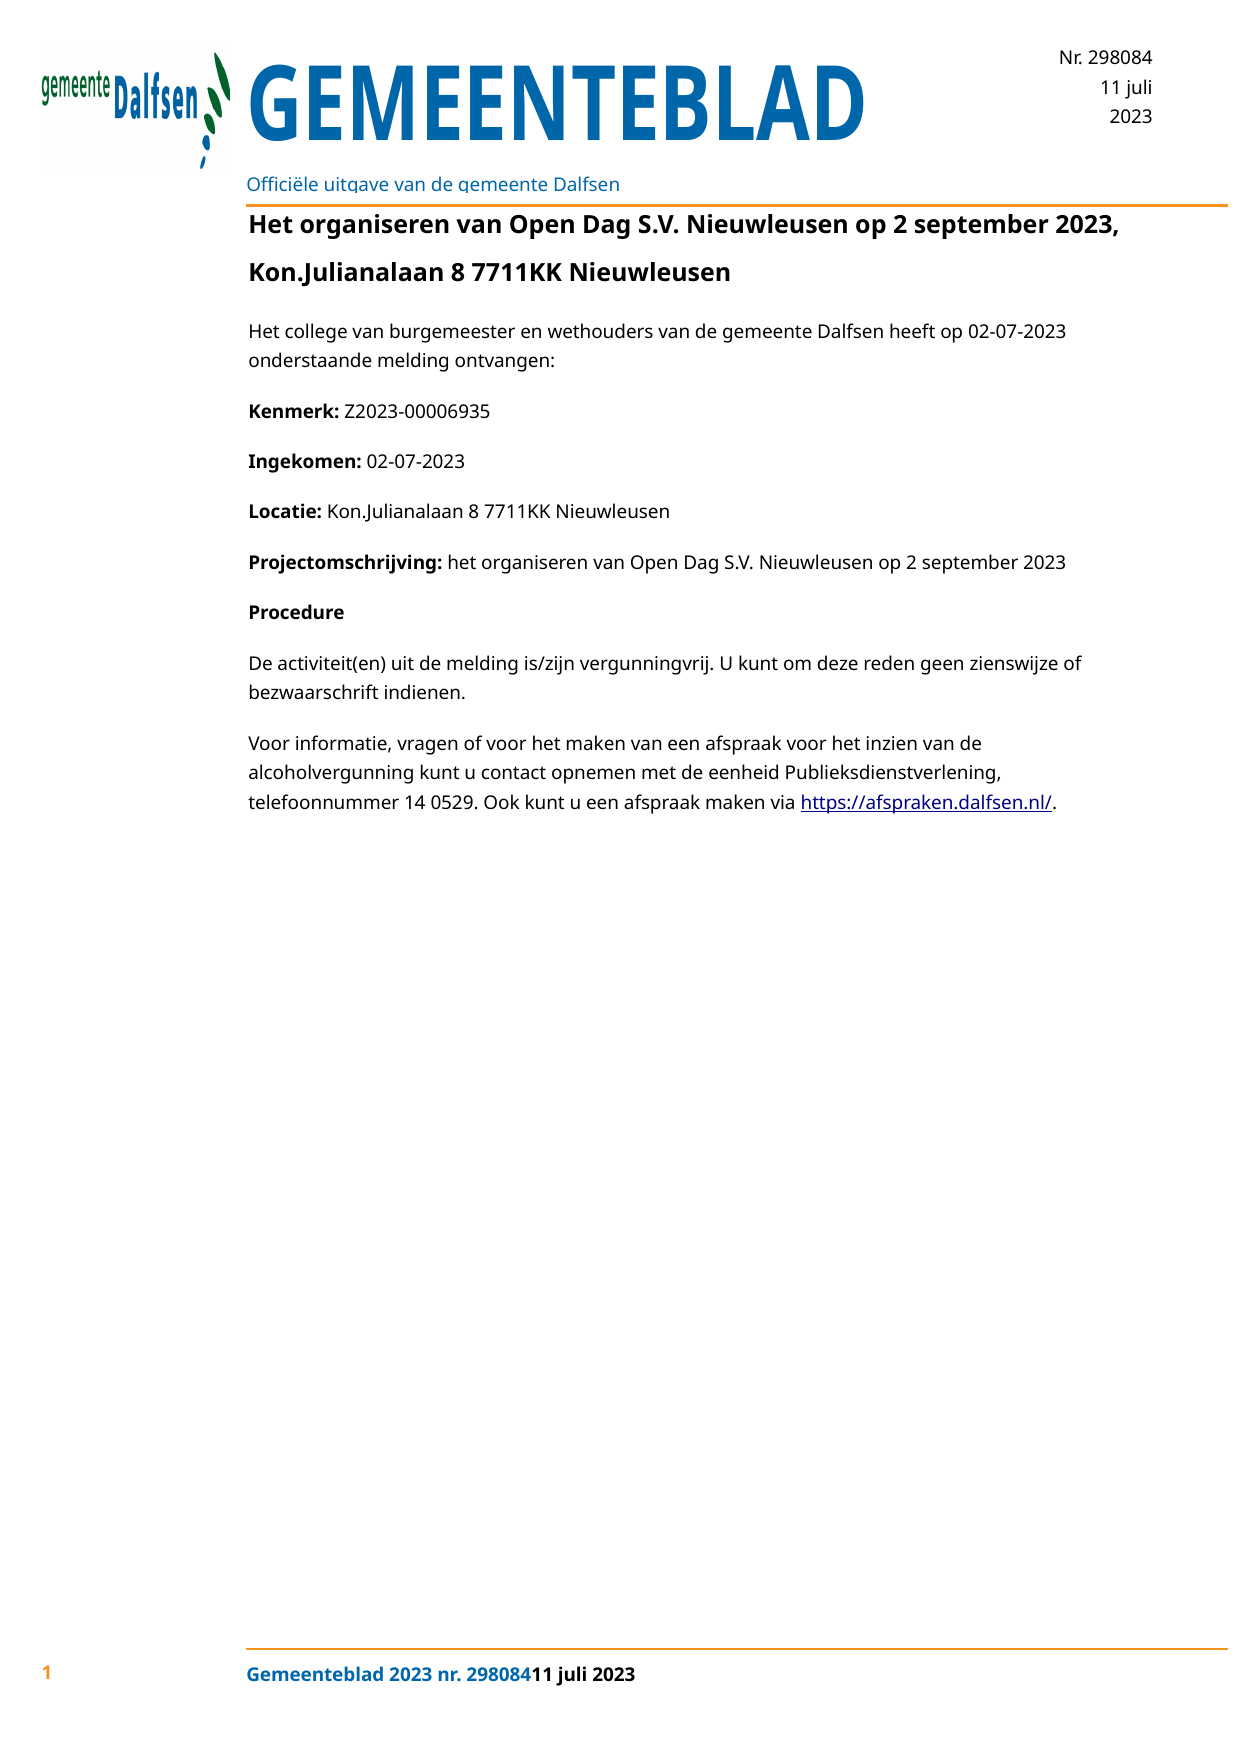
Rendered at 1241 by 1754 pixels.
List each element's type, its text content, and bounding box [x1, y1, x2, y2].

picture [41, 47, 231, 172]
text Het organiseren van Open Dag S.V. Nieuwleusen op 2 september 2023, Kon.Julianalaan 8 7711KK Nieuwleusen [248, 207, 1152, 288]
text Procedure [248, 599, 1152, 625]
text Locatie: Kon.Julianalaan 8 7711KK Nieuwleusen [248, 499, 1152, 524]
text Kenmerk: Z2023-00006935 [248, 398, 1152, 424]
text Het college van burgemeester en wethouders van de gemeente Dalfsen heeft op 02-07-2023 onderstaande melding ontvangen: [248, 318, 1152, 373]
text Ingekomen: 02-07-2023 [248, 448, 1152, 474]
text Voor informatie, vragen of voor het maken van een afspraak voor het inzien van de alcoholvergunning kunt u contact opnemen met de eenheid Publieksdienstverlening, telefoonnummer 14 0529. Ook kunt u een afspraak maken via https://afspraken.dalfsen.nl/. [248, 730, 1152, 815]
text De activiteit(en) uit de melding is/zijn vergunningvrij. U kunt om deze reden geen zienswijze of bezwaarschrift indienen. [248, 650, 1152, 705]
text Projectomschrijving: het organiseren van Open Dag S.V. Nieuwleusen op 2 september 2023 [248, 549, 1152, 575]
